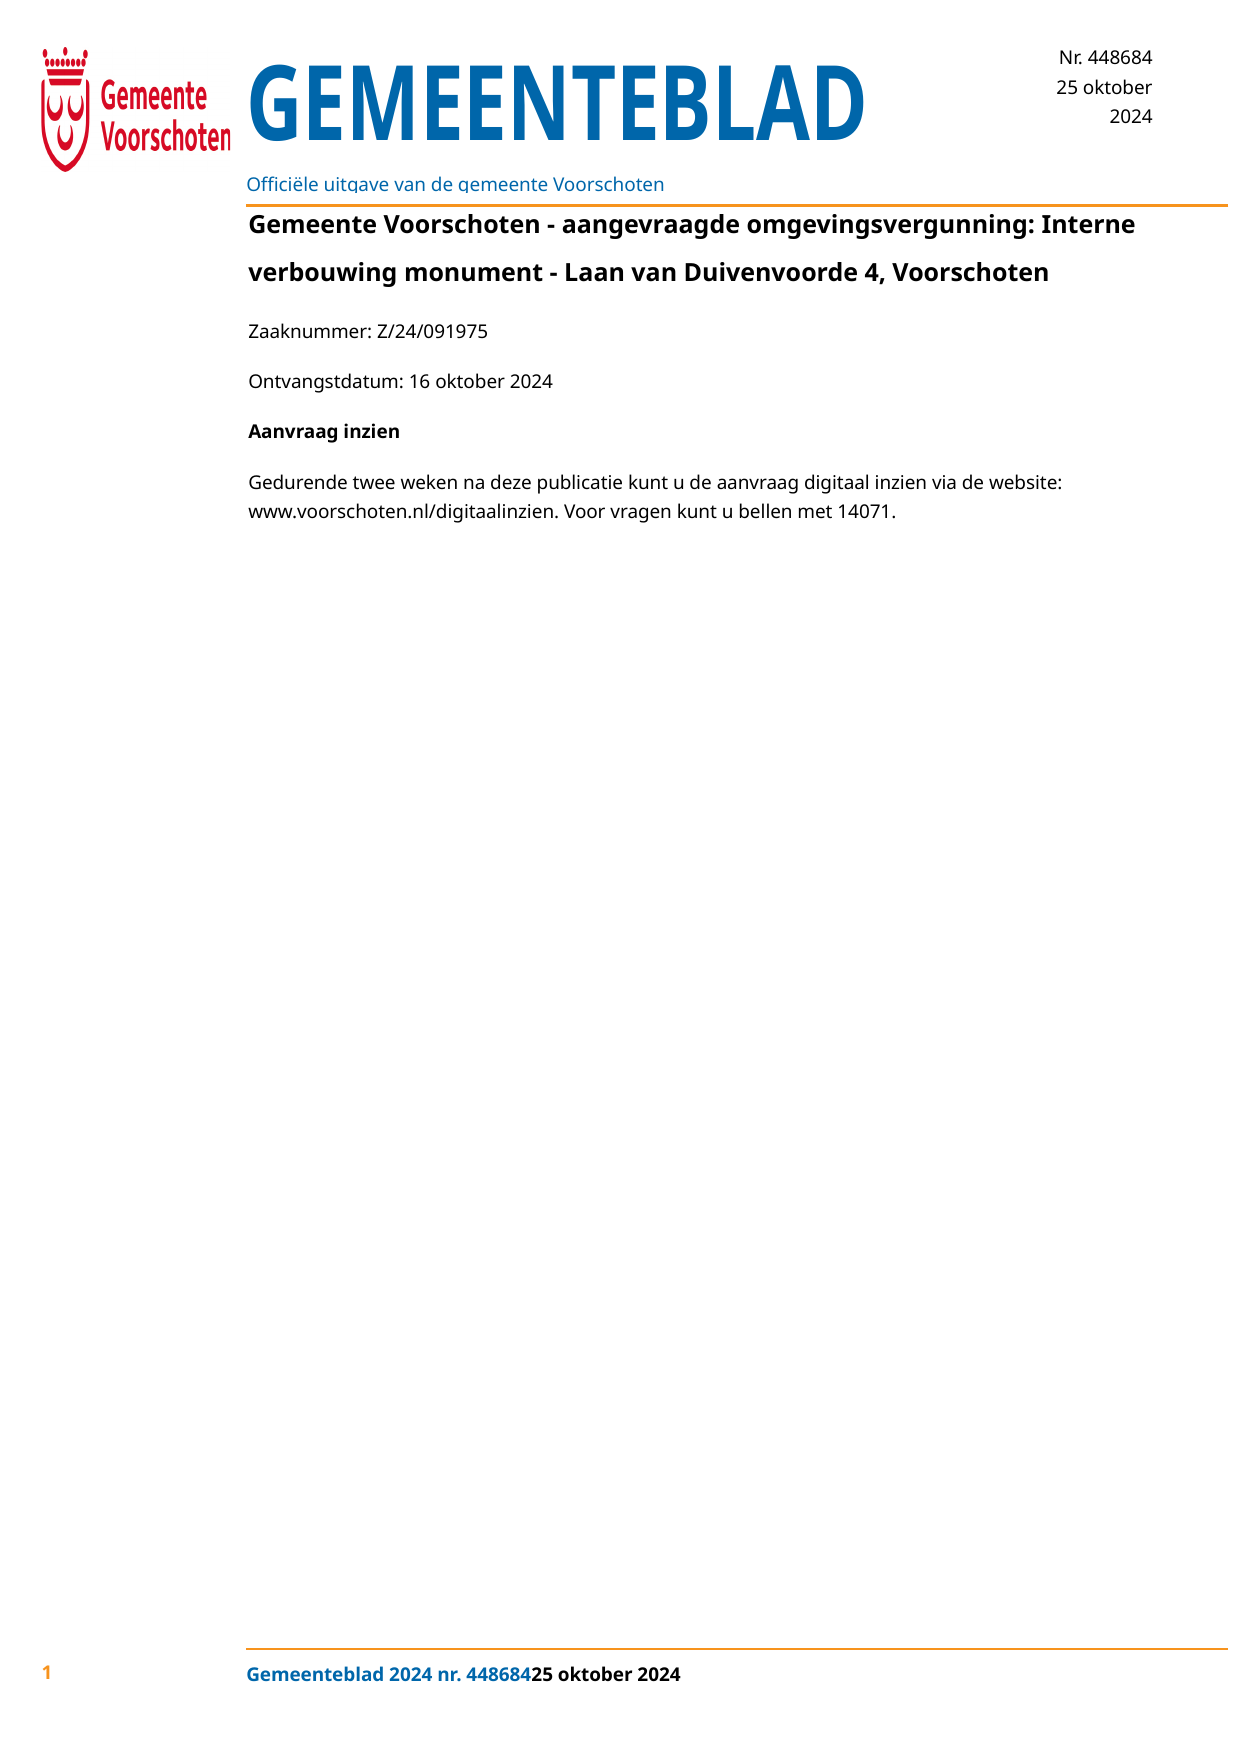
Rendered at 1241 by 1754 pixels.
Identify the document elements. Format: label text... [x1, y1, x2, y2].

text Gedurende twee weken na deze publicatie kunt u de aanvraag digitaal inzien via de website: www.voorschoten.nl/digitaalinzien. Voor vragen kunt u bellen met 14071. [248, 469, 1152, 524]
picture [41, 47, 231, 172]
text Gemeente Voorschoten - aangevraagde omgevingsvergunning: Interne verbouwing monument - Laan van Duivenvoorde 4, Voorschoten [248, 207, 1152, 288]
text Aanvraag inzien [248, 419, 1152, 444]
text Zaaknummer: Z/24/091975 [248, 318, 1152, 344]
text Ontvangstdatum: 16 oktober 2024 [248, 368, 1152, 394]
